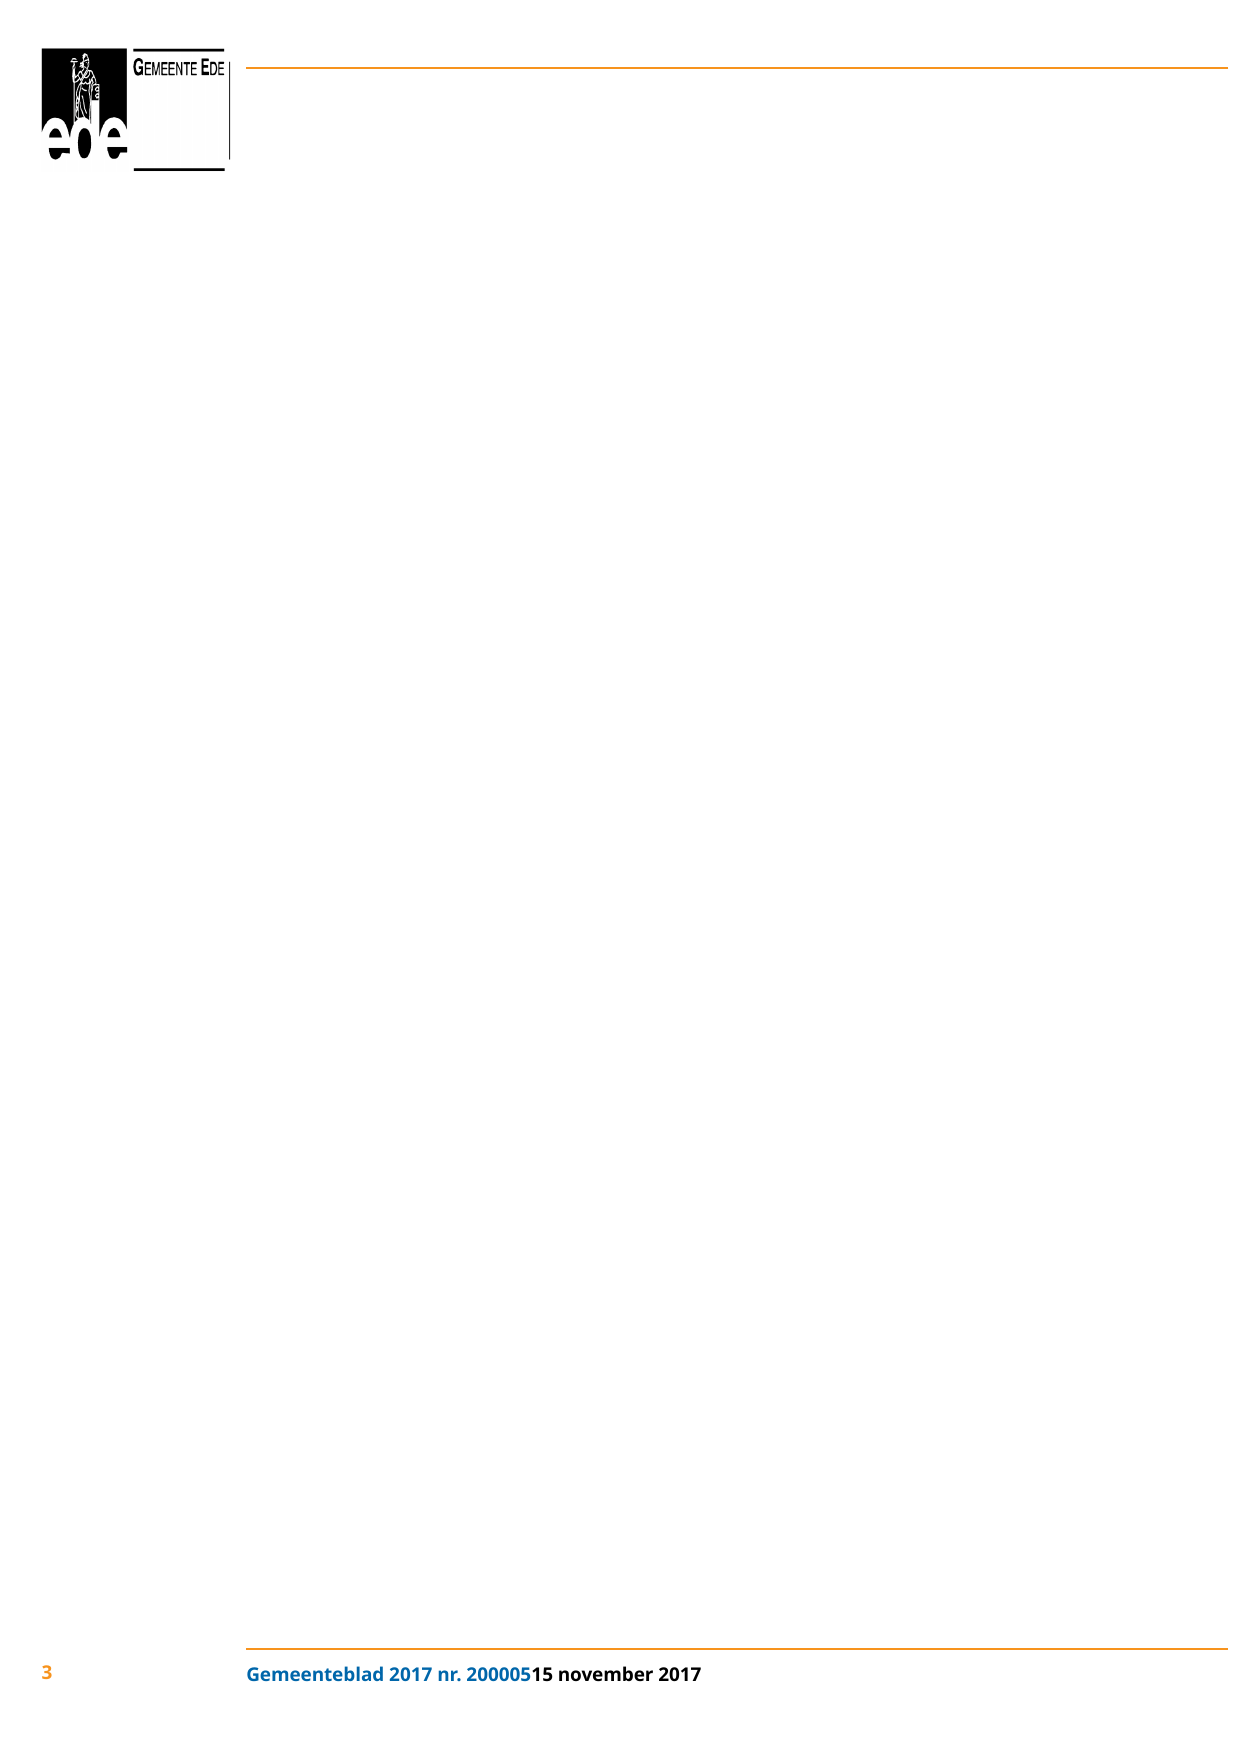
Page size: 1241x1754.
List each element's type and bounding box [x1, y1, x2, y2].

picture [41, 47, 231, 172]
